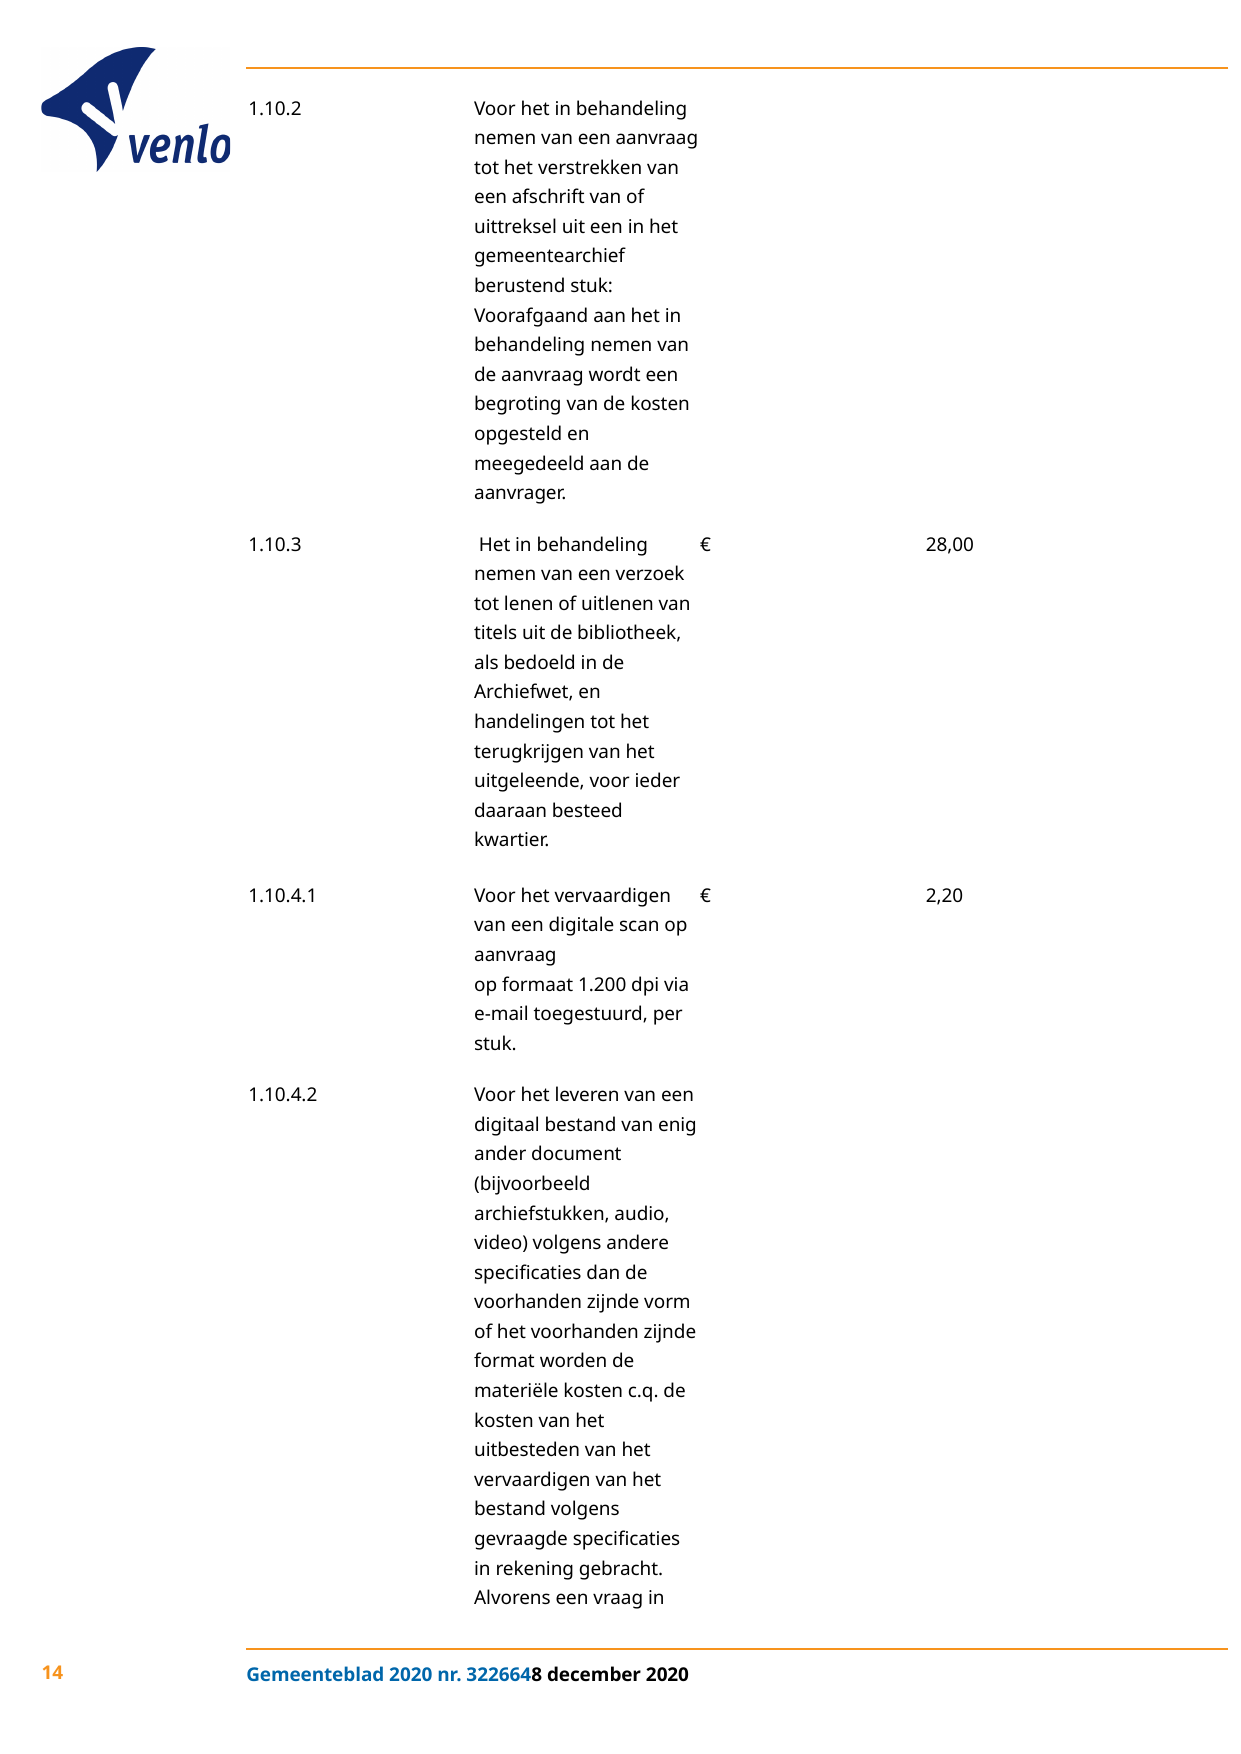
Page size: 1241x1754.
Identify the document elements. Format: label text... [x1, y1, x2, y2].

table_cell [700, 1081, 926, 1610]
table_cell 2,20 [926, 882, 1152, 1056]
table_cell 28,00 [926, 531, 1152, 882]
table_cell Voor het in behandeling nemen van een aanvraag tot het verstrekken van een afschrift van of uittreksel uit een in het gemeentearchief berustend stuk: Voorafgaand aan het in behandeling nemen van de aanvraag wordt een begroting van de kosten opgesteld en meegedeeld aan de aanvrager. [474, 95, 700, 505]
table_cell 1.10.2 [248, 95, 474, 505]
table_cell 1.10.4.2 [248, 1081, 474, 1610]
table_cell Voor het vervaardigen van een digitale scan op aanvraag op formaat 1.200 dpi via e-mail toegestuurd, per stuk. [474, 882, 700, 1056]
table_cell [926, 1056, 1152, 1081]
table_cell € [700, 882, 926, 1056]
table_cell [926, 1081, 1152, 1610]
table_cell [700, 505, 926, 531]
table_cell [700, 1056, 926, 1081]
table_cell [248, 505, 474, 531]
table_cell Het in behandeling nemen van een verzoek tot lenen of uitlenen van titels uit de bibliotheek, als bedoeld in de Archiefwet, en handelingen tot het terugkrijgen van het uitgeleende, voor ieder daaraan besteed kwartier. [474, 531, 700, 882]
table_cell [700, 95, 926, 505]
table_cell Voor het leveren van een digitaal bestand van enig ander document (bijvoorbeeld archiefstukken, audio, video) volgens andere specificaties dan de voorhanden zijnde vorm of het voorhanden zijnde format worden de materiële kosten c.q. de kosten van het uitbesteden van het vervaardigen van het bestand volgens gevraagde specificaties in rekening gebracht. Alvorens een vraag in [474, 1081, 700, 1610]
table_cell [926, 95, 1152, 505]
table_cell [248, 1056, 474, 1081]
table_cell € [700, 531, 926, 882]
table_cell [474, 505, 700, 531]
table_cell 1.10.4.1 [248, 882, 474, 1056]
table_cell 1.10.3 [248, 531, 474, 882]
table_cell [474, 1056, 700, 1081]
picture [41, 47, 231, 172]
table_cell [926, 505, 1152, 531]
